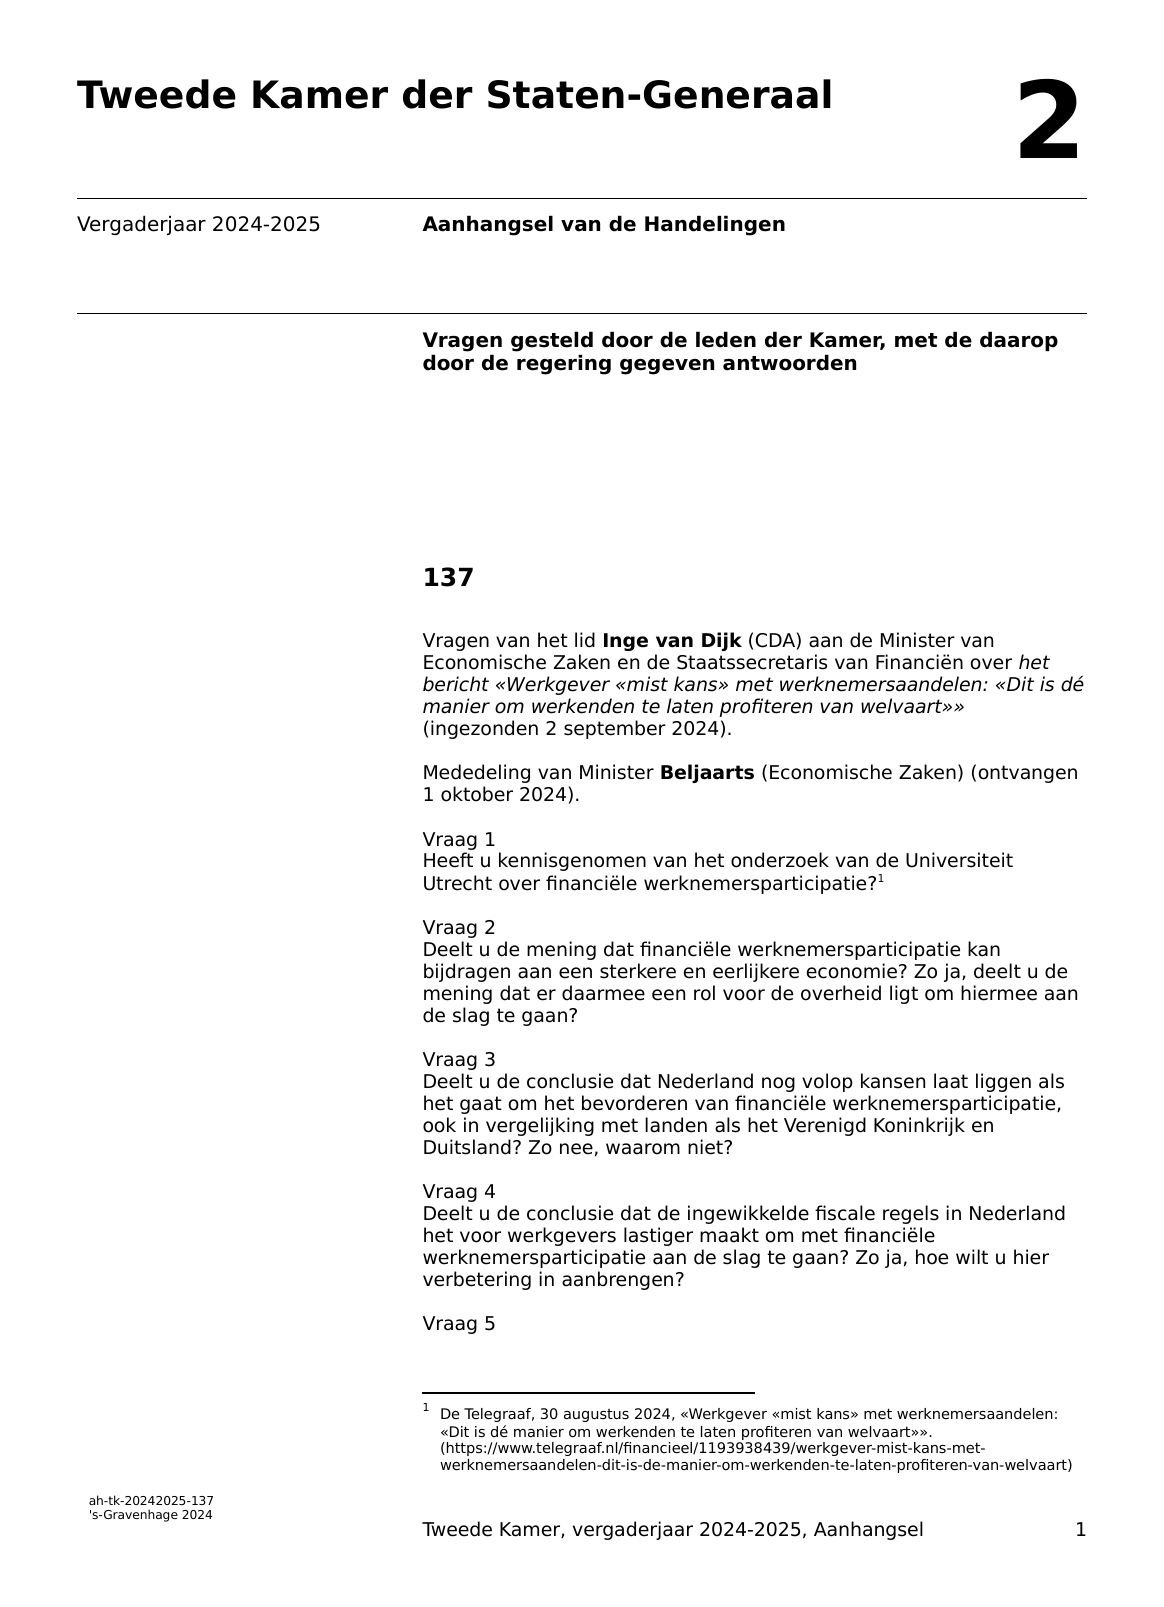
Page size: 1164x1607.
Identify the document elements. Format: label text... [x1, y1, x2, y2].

text Vragen van het lid Inge van Dijk (CDA) aan de Minister van Economische Zaken en de Staatssecretaris van Financiën over het bericht «Werkgever «mist kans» met werknemersaandelen: «Dit is dé manier om werkenden te laten profiteren van welvaart»» (ingezonden 2 september 2024). [422, 630, 1087, 740]
text ah-tk-20242025-137 [88, 1494, 323, 1508]
text Deelt u de conclusie dat Nederland nog volop kansen laat liggen als het gaat om het bevorderen van financiële werknemersparticipatie, ook in vergelijking met landen als het Verenigd Koninkrijk en Duitsland? Zo nee, waarom niet? [422, 1071, 1087, 1158]
text Vraag 1 [422, 828, 1087, 850]
text Heeft u kennisgenomen van het onderzoek van de Universiteit Utrecht over financiële werknemersparticipatie? [422, 850, 1087, 894]
text Mededeling van Minister Beljaarts (Economische Zaken) (ontvangen 1 oktober 2024). [422, 762, 1087, 806]
text Vraag 3 [422, 1049, 1087, 1071]
text Vraag 5 [422, 1313, 1087, 1335]
table_cell [77, 314, 422, 375]
text Vraag 2 [422, 917, 1087, 938]
text 137 [422, 563, 1087, 592]
table_cell Aanhangsel van de Handelingen [422, 199, 1087, 313]
text 's-Gravenhage 2024 [88, 1508, 323, 1522]
text Deelt u de conclusie dat de ingewikkelde fiscale regels in Nederland het voor werkgevers lastiger maakt om met financiële werknemersparticipatie aan de slag te gaan? Zo ja, hoe wilt u hier verbetering in aanbrengen? [422, 1203, 1087, 1291]
table_header 2 [886, 59, 1087, 198]
text Deelt u de mening dat financiële werknemersparticipatie kan bijdragen aan een sterkere en eerlijkere economie? Zo ja, deelt u de mening dat er daarmee een rol voor de overheid ligt om hiermee aan de slag te gaan? [422, 938, 1087, 1026]
text De Telegraaf, 30 augustus 2024, «Werkgever «mist kans» met werknemersaandelen: «Dit is dé manier om werkenden te laten profiteren van welvaart»». (https://www.telegraaf.nl/financieel/1193938439/werkgever-mist-kans-met-werknemersaandelen-dit-is-de-manier-om-werkenden-te-laten-profiteren-van-welvaart) [422, 1402, 1087, 1474]
table_header Tweede Kamer der Staten-Generaal [77, 59, 886, 198]
text Vraag 4 [422, 1181, 1087, 1203]
table_cell Vragen gesteld door de leden der Kamer, met de daarop door de regering gegeven antwoorden [422, 314, 1087, 375]
table_cell Vergaderjaar 2024-2025 [77, 199, 422, 313]
